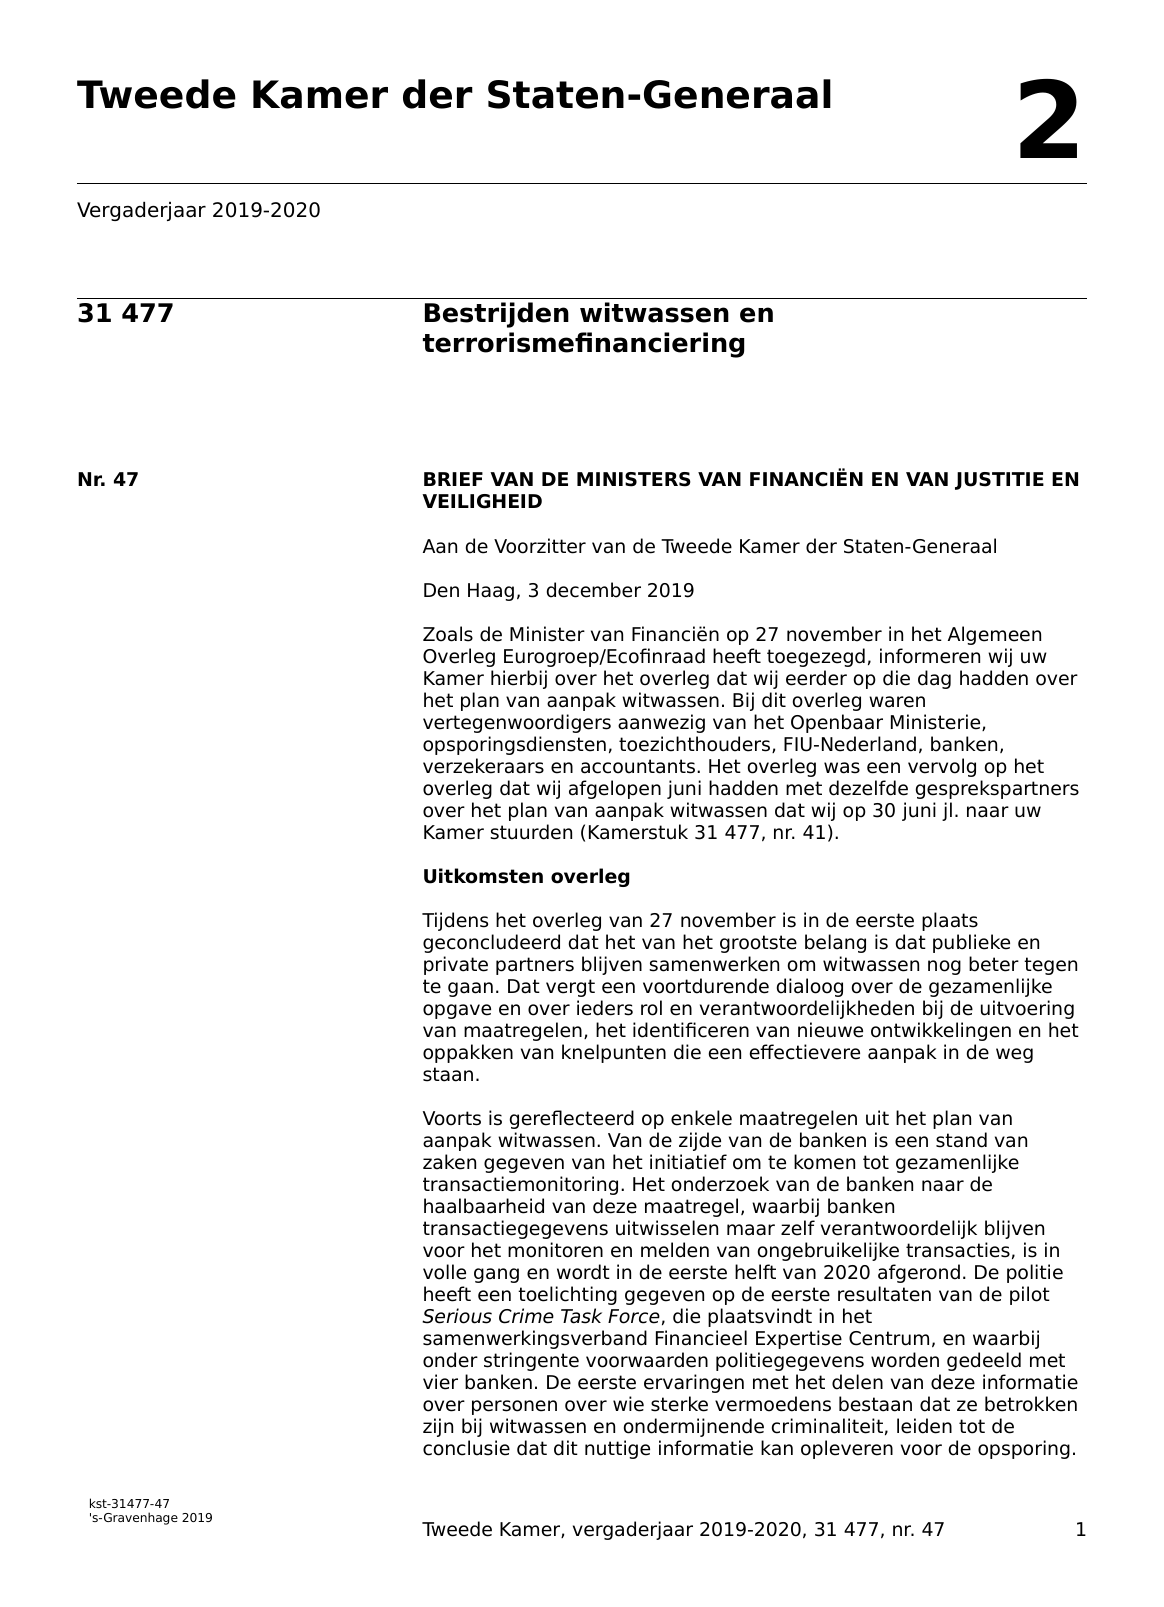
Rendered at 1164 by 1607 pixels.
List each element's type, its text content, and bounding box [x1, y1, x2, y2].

subtitle Uitkomsten overleg [422, 866, 1087, 888]
text Zoals de Minister van Financiën op 27 november in het Algemeen Overleg Eurogroep/Ecofinraad heeft toegezegd, informeren wij uw Kamer hierbij over het overleg dat wij eerder op die dag hadden over het plan van aanpak witwassen. Bij dit overleg waren vertegenwoordigers aanwezig van het Openbaar Ministerie, opsporingsdiensten, toezichthouders, FIU-Nederland, banken, verzekeraars en accountants. Het overleg was een vervolg op het overleg dat wij afgelopen juni hadden met dezelfde gesprekspartners over het plan van aanpak witwassen dat wij op 30 juni jl. naar uw Kamer stuurden (Kamerstuk 31 477, nr. 41). [422, 624, 1087, 844]
text Aan de Voorzitter van de Tweede Kamer der Staten-Generaal [422, 536, 1087, 557]
table_header 2 [886, 59, 1087, 183]
subtitle 31 477 Bestrijden witwassen en terrorismefinanciering [77, 299, 1087, 358]
subtitle Nr. 47 BRIEF VAN DE MINISTERS VAN FINANCIËN EN VAN JUSTITIE EN VEILIGHEID [77, 469, 1087, 513]
text kst-31477-47 [88, 1497, 323, 1511]
table_cell Vergaderjaar 2019-2020 [77, 184, 1087, 298]
text Tijdens het overleg van 27 november is in de eerste plaats geconcludeerd dat het van het grootste belang is dat publieke en private partners blijven samenwerken om witwassen nog beter tegen te gaan. Dat vergt een voortdurende dialoog over de gezamenlijke opgave en over ieders rol en verantwoordelijkheden bij de uitvoering van maatregelen, het identificeren van nieuwe ontwikkelingen en het oppakken van knelpunten die een effectievere aanpak in de weg staan. [422, 910, 1087, 1086]
text Voorts is gereflecteerd op enkele maatregelen uit het plan van aanpak witwassen. Van de zijde van de banken is een stand van zaken gegeven van het initiatief om te komen tot gezamenlijke transactiemonitoring. Het onderzoek van de banken naar de haalbaarheid van deze maatregel, waarbij banken transactiegegevens uitwisselen maar zelf verantwoordelijk blijven voor het monitoren en melden van ongebruikelijke transacties, is in volle gang en wordt in de eerste helft van 2020 afgerond. De politie heeft een toelichting gegeven op de eerste resultaten van de pilot Serious Crime Task Force, die plaatsvindt in het samenwerkingsverband Financieel Expertise Centrum, en waarbij onder stringente voorwaarden politiegegevens worden gedeeld met vier banken. De eerste ervaringen met het delen van deze informatie over personen over wie sterke vermoedens bestaan dat ze betrokken zijn bij witwassen en ondermijnende criminaliteit, leiden tot de conclusie dat dit nuttige informatie kan opleveren voor de opsporing. [422, 1108, 1087, 1460]
text 's-Gravenhage 2019 [88, 1511, 323, 1525]
table_header Tweede Kamer der Staten-Generaal [77, 59, 886, 183]
text Den Haag, 3 december 2019 [422, 580, 1087, 602]
